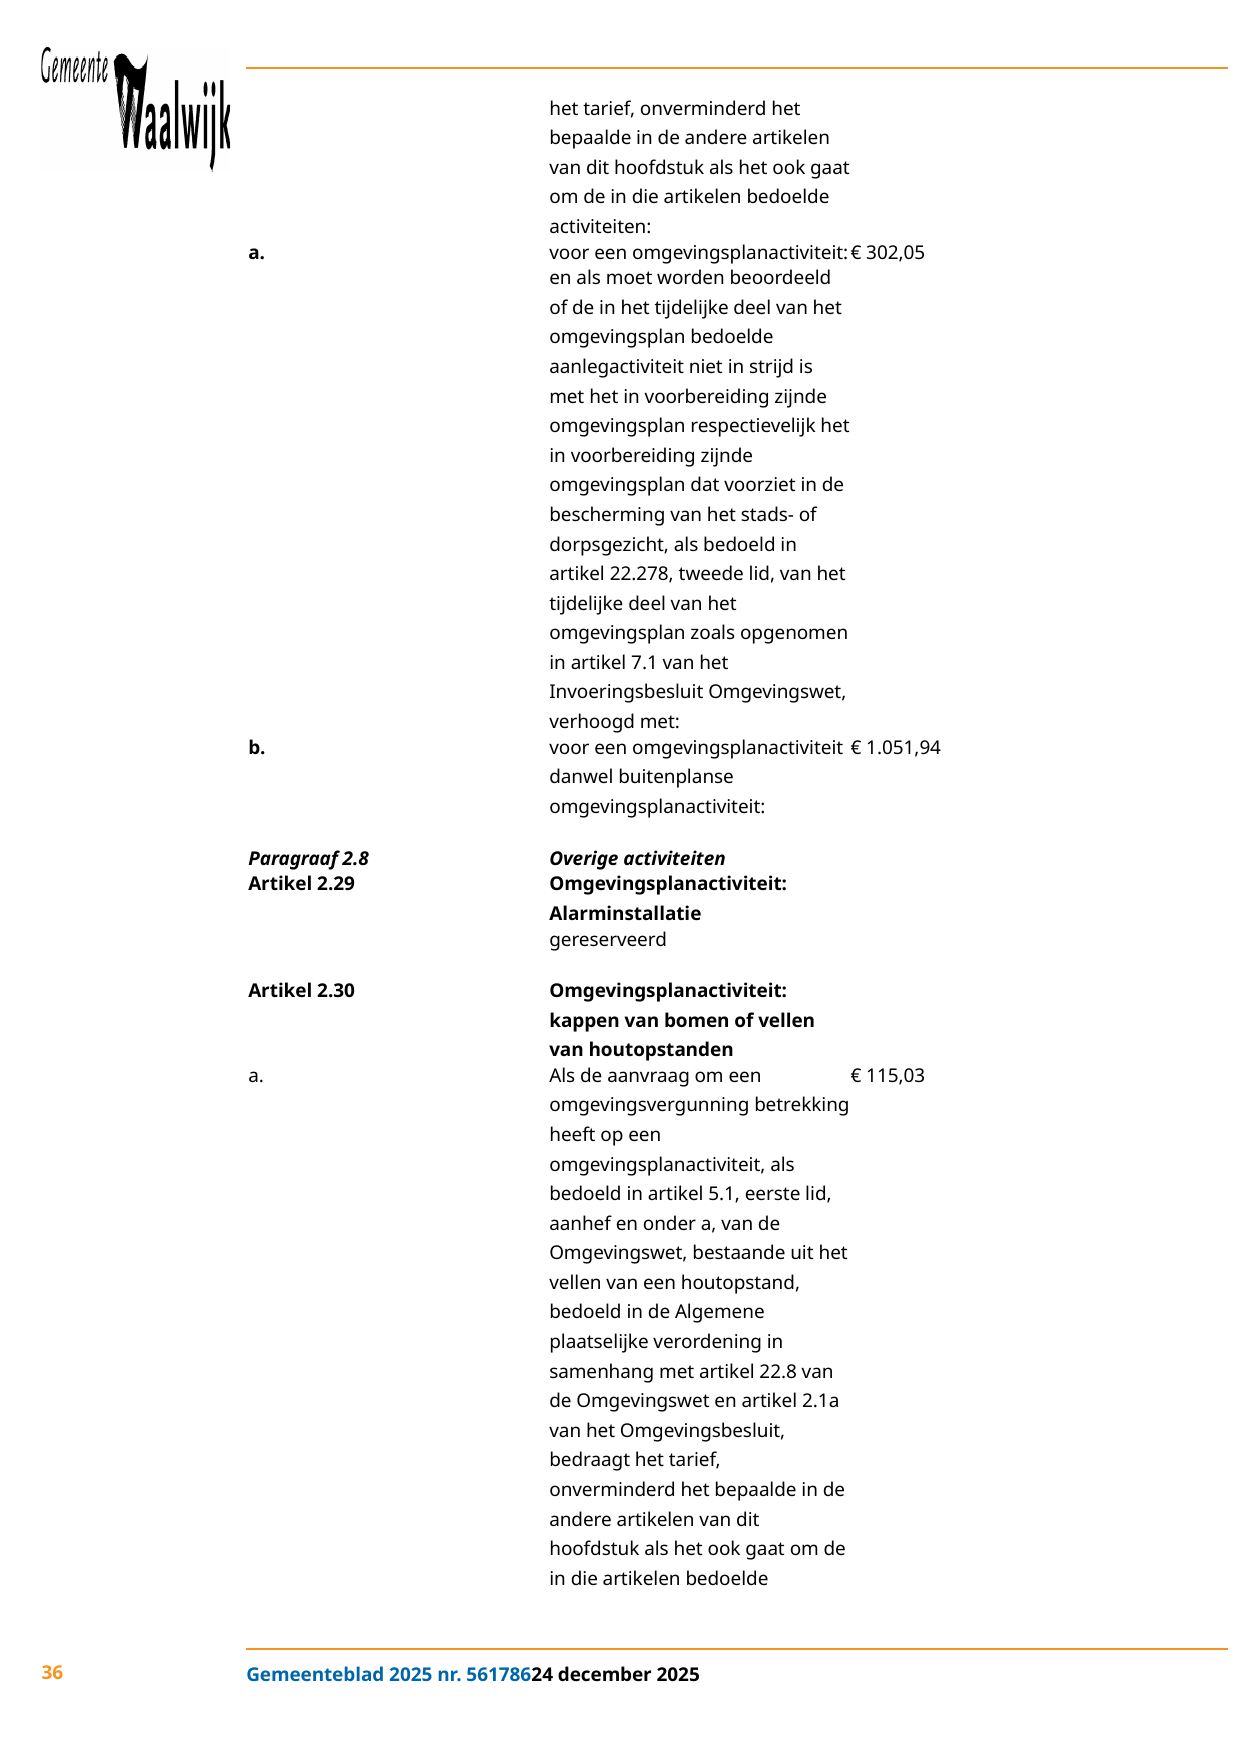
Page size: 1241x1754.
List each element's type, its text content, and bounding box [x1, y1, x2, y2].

table_cell Omgevingsplanactiviteit: Alarminstallatie [549, 870, 850, 926]
table_cell b. [248, 734, 549, 819]
table_cell [248, 951, 549, 977]
table_cell [850, 95, 1152, 239]
table_cell gereserveerd [549, 926, 850, 951]
table_cell [850, 951, 1152, 977]
table_cell [549, 951, 850, 977]
table_cell en als moet worden beoordeeld of de in het tijdelijke deel van het omgevingsplan bedoelde aanlegactiviteit niet in strijd is met het in voorbereiding zijnde omgevingsplan respectievelijk het in voorbereiding zijnde omgevingsplan dat voorziet in de bescherming van het stads- of dorpsgezicht, als bedoeld in artikel 22.278, tweede lid, van het tijdelijke deel van het omgevingsplan zoals opgenomen in artikel 7.1 van het Invoeringsbesluit Omgevingswet, verhoogd met: [549, 265, 850, 734]
table_cell [850, 845, 1152, 870]
table_cell [248, 819, 549, 845]
table_cell [549, 819, 850, 845]
table_cell € 115,03 [850, 1062, 1152, 1591]
table_cell [850, 265, 1152, 734]
table_cell Artikel 2.29 [248, 870, 549, 926]
table_cell Paragraaf 2.8 [248, 845, 549, 870]
table_cell Artikel 2.30 [248, 977, 549, 1062]
table_cell [850, 977, 1152, 1062]
picture [41, 47, 231, 172]
table_cell [850, 870, 1152, 926]
table_cell het tarief, onverminderd het bepaalde in de andere artikelen van dit hoofdstuk als het ook gaat om de in die artikelen bedoelde activiteiten: [549, 95, 850, 239]
table_cell [850, 926, 1152, 951]
table_cell € 302,05 [850, 239, 1152, 264]
table_cell [248, 926, 549, 951]
table_cell voor een omgevingsplanactiviteit danwel buitenplanse omgevingsplanactiviteit: [549, 734, 850, 819]
table_cell a. [248, 239, 549, 264]
table_cell [248, 95, 549, 239]
table_cell Overige activiteiten [549, 845, 850, 870]
table_cell Als de aanvraag om een omgevingsvergunning betrekking heeft op een omgevingsplanactiviteit, als bedoeld in artikel 5.1, eerste lid, aanhef en onder a, van de Omgevingswet, bestaande uit het vellen van een houtopstand, bedoeld in de Algemene plaatselijke verordening in samenhang met artikel 22.8 van de Omgevingswet en artikel 2.1a van het Omgevingsbesluit, bedraagt het tarief, onverminderd het bepaalde in de andere artikelen van dit hoofdstuk als het ook gaat om de in die artikelen bedoelde [549, 1062, 850, 1591]
table_cell € 1.051,94 [850, 734, 1152, 819]
table_cell a. [248, 1062, 549, 1591]
table_cell Omgevingsplanactiviteit: kappen van bomen of vellen van houtopstanden [549, 977, 850, 1062]
table_cell [850, 819, 1152, 845]
table_cell [248, 265, 549, 734]
table_cell voor een omgevingsplanactiviteit: [549, 239, 850, 264]
